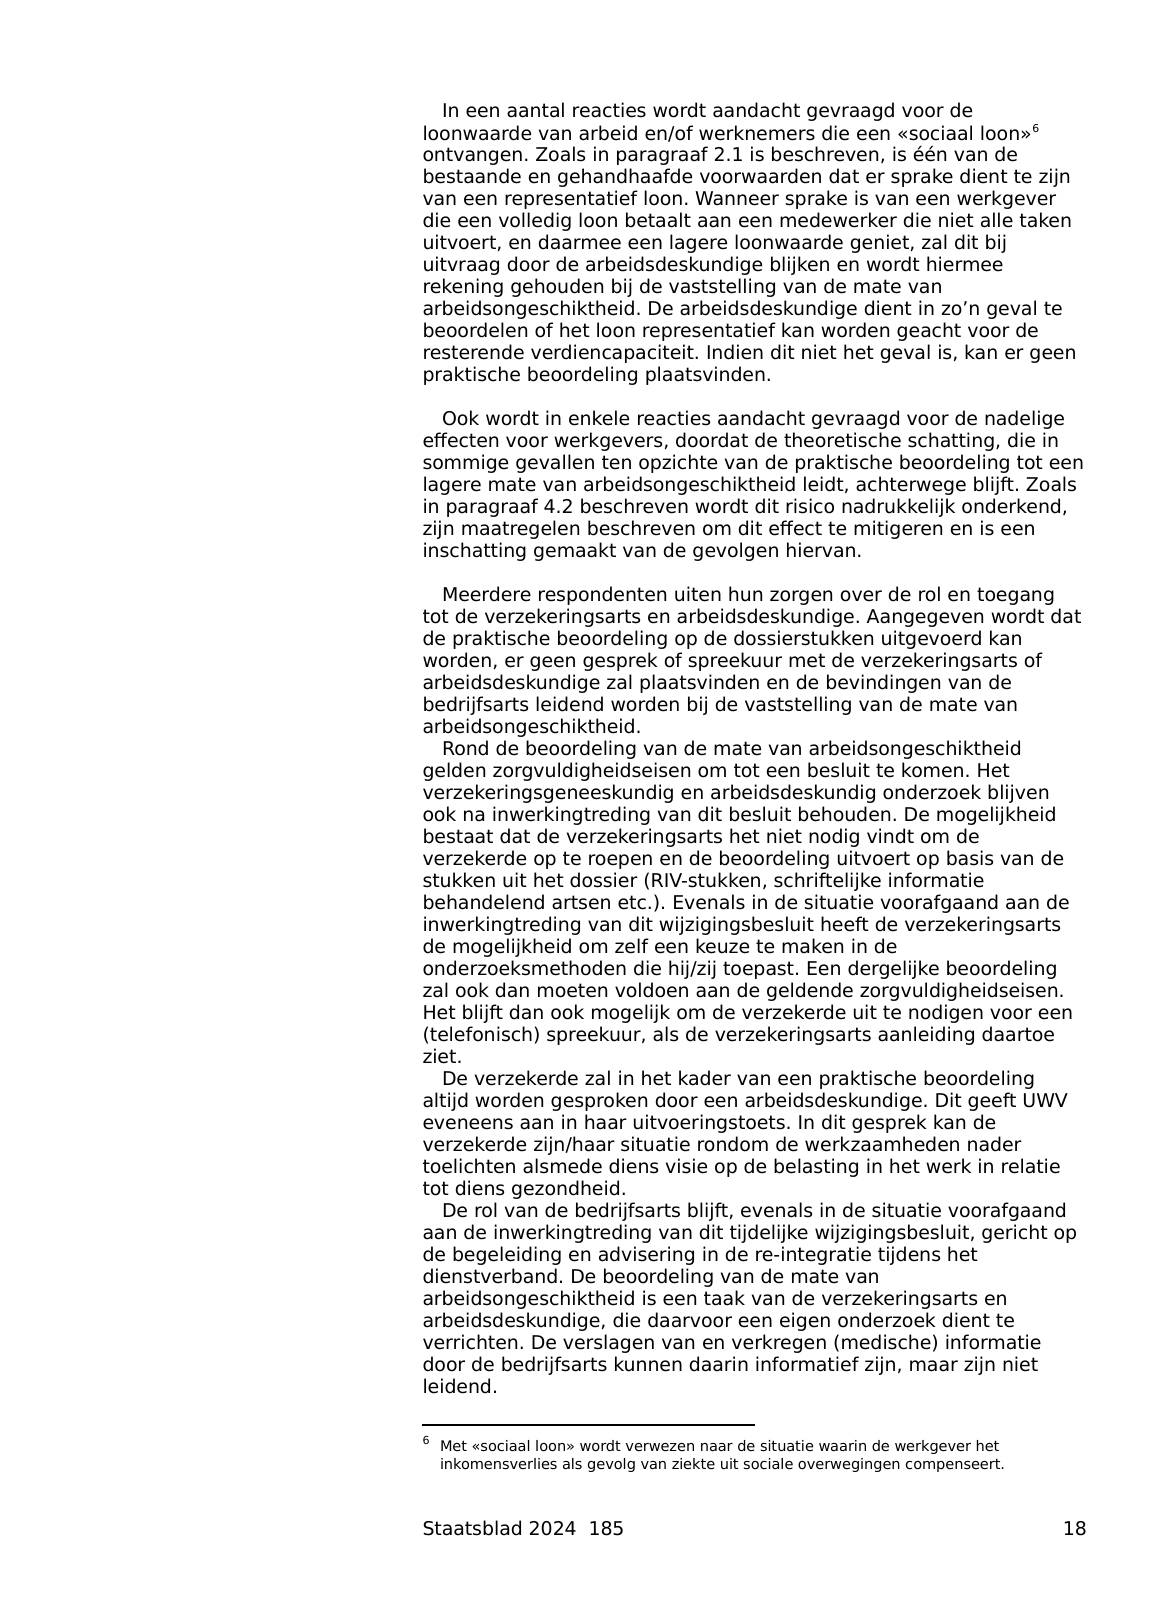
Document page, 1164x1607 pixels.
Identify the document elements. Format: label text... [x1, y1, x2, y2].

text Ook wordt in enkele reacties aandacht gevraagd voor de nadelige effecten voor werkgevers, doordat de theoretische schatting, die in sommige gevallen ten opzichte van de praktische beoordeling tot een lagere mate van arbeidsongeschiktheid leidt, achterwege blijft. Zoals in paragraaf 4.2 beschreven wordt dit risico nadrukkelijk onderkend, zijn maatregelen beschreven om dit effect te mitigeren en is een inschatting gemaakt van de gevolgen hiervan. [422, 408, 1087, 562]
text Rond de beoordeling van de mate van arbeidsongeschiktheid gelden zorgvuldigheidseisen om tot een besluit te komen. Het verzekeringsgeneeskundig en arbeidsdeskundig onderzoek blijven ook na inwerkingtreding van dit besluit behouden. De mogelijkheid bestaat dat de verzekeringsarts het niet nodig vindt om de verzekerde op te roepen en de beoordeling uitvoert op basis van de stukken uit het dossier (RIV-stukken, schriftelijke informatie behandelend artsen etc.). Evenals in de situatie voorafgaand aan de inwerkingtreding van dit wijzigingsbesluit heeft de verzekeringsarts de mogelijkheid om zelf een keuze te maken in de onderzoeksmethoden die hij/zij toepast. Een dergelijke beoordeling zal ook dan moeten voldoen aan de geldende zorgvuldigheidseisen. Het blijft dan ook mogelijk om de verzekerde uit te nodigen voor een (telefonisch) spreekuur, als de verzekeringsarts aanleiding daartoe ziet. [422, 738, 1087, 1068]
text De verzekerde zal in het kader van een praktische beoordeling altijd worden gesproken door een arbeidsdeskundige. Dit geeft UWV eveneens aan in haar uitvoeringstoets. In dit gesprek kan de verzekerde zijn/haar situatie rondom de werkzaamheden nader toelichten alsmede diens visie op de belasting in het werk in relatie tot diens gezondheid. [422, 1068, 1087, 1200]
text Met «sociaal loon» wordt verwezen naar de situatie waarin de werkgever het inkomensverlies als gevolg van ziekte uit sociale overwegingen compenseert. [422, 1434, 1087, 1473]
text De rol van de bedrijfsarts blijft, evenals in de situatie voorafgaand aan de inwerkingtreding van dit tijdelijke wijzigingsbesluit, gericht op de begeleiding en advisering in de re-integratie tijdens het dienstverband. De beoordeling van de mate van arbeidsongeschiktheid is een taak van de verzekeringsarts en arbeidsdeskundige, die daarvoor een eigen onderzoek dient te verrichten. De verslagen van en verkregen (medische) informatie door de bedrijfsarts kunnen daarin informatief zijn, maar zijn niet leidend. [422, 1200, 1087, 1398]
text In een aantal reacties wordt aandacht gevraagd voor de loonwaarde van arbeid en/of werknemers die een «sociaal loon» ontvangen. Zoals in paragraaf 2.1 is beschreven, is één van de bestaande en gehandhaafde voorwaarden dat er sprake dient te zijn van een representatief loon. Wanneer sprake is van een werkgever die een volledig loon betaalt aan een medewerker die niet alle taken uitvoert, en daarmee een lagere loonwaarde geniet, zal dit bij uitvraag door de arbeidsdeskundige blijken en wordt hiermee rekening gehouden bij de vaststelling van de mate van arbeidsongeschiktheid. De arbeidsdeskundige dient in zo’n geval te beoordelen of het loon representatief kan worden geacht voor de resterende verdiencapaciteit. Indien dit niet het geval is, kan er geen praktische beoordeling plaatsvinden. [422, 100, 1087, 386]
text Meerdere respondenten uiten hun zorgen over de rol en toegang tot de verzekeringsarts en arbeidsdeskundige. Aangegeven wordt dat de praktische beoordeling op de dossierstukken uitgevoerd kan worden, er geen gesprek of spreekuur met de verzekeringsarts of arbeidsdeskundige zal plaatsvinden en de bevindingen van de bedrijfsarts leidend worden bij de vaststelling van de mate van arbeidsongeschiktheid. [422, 584, 1087, 738]
